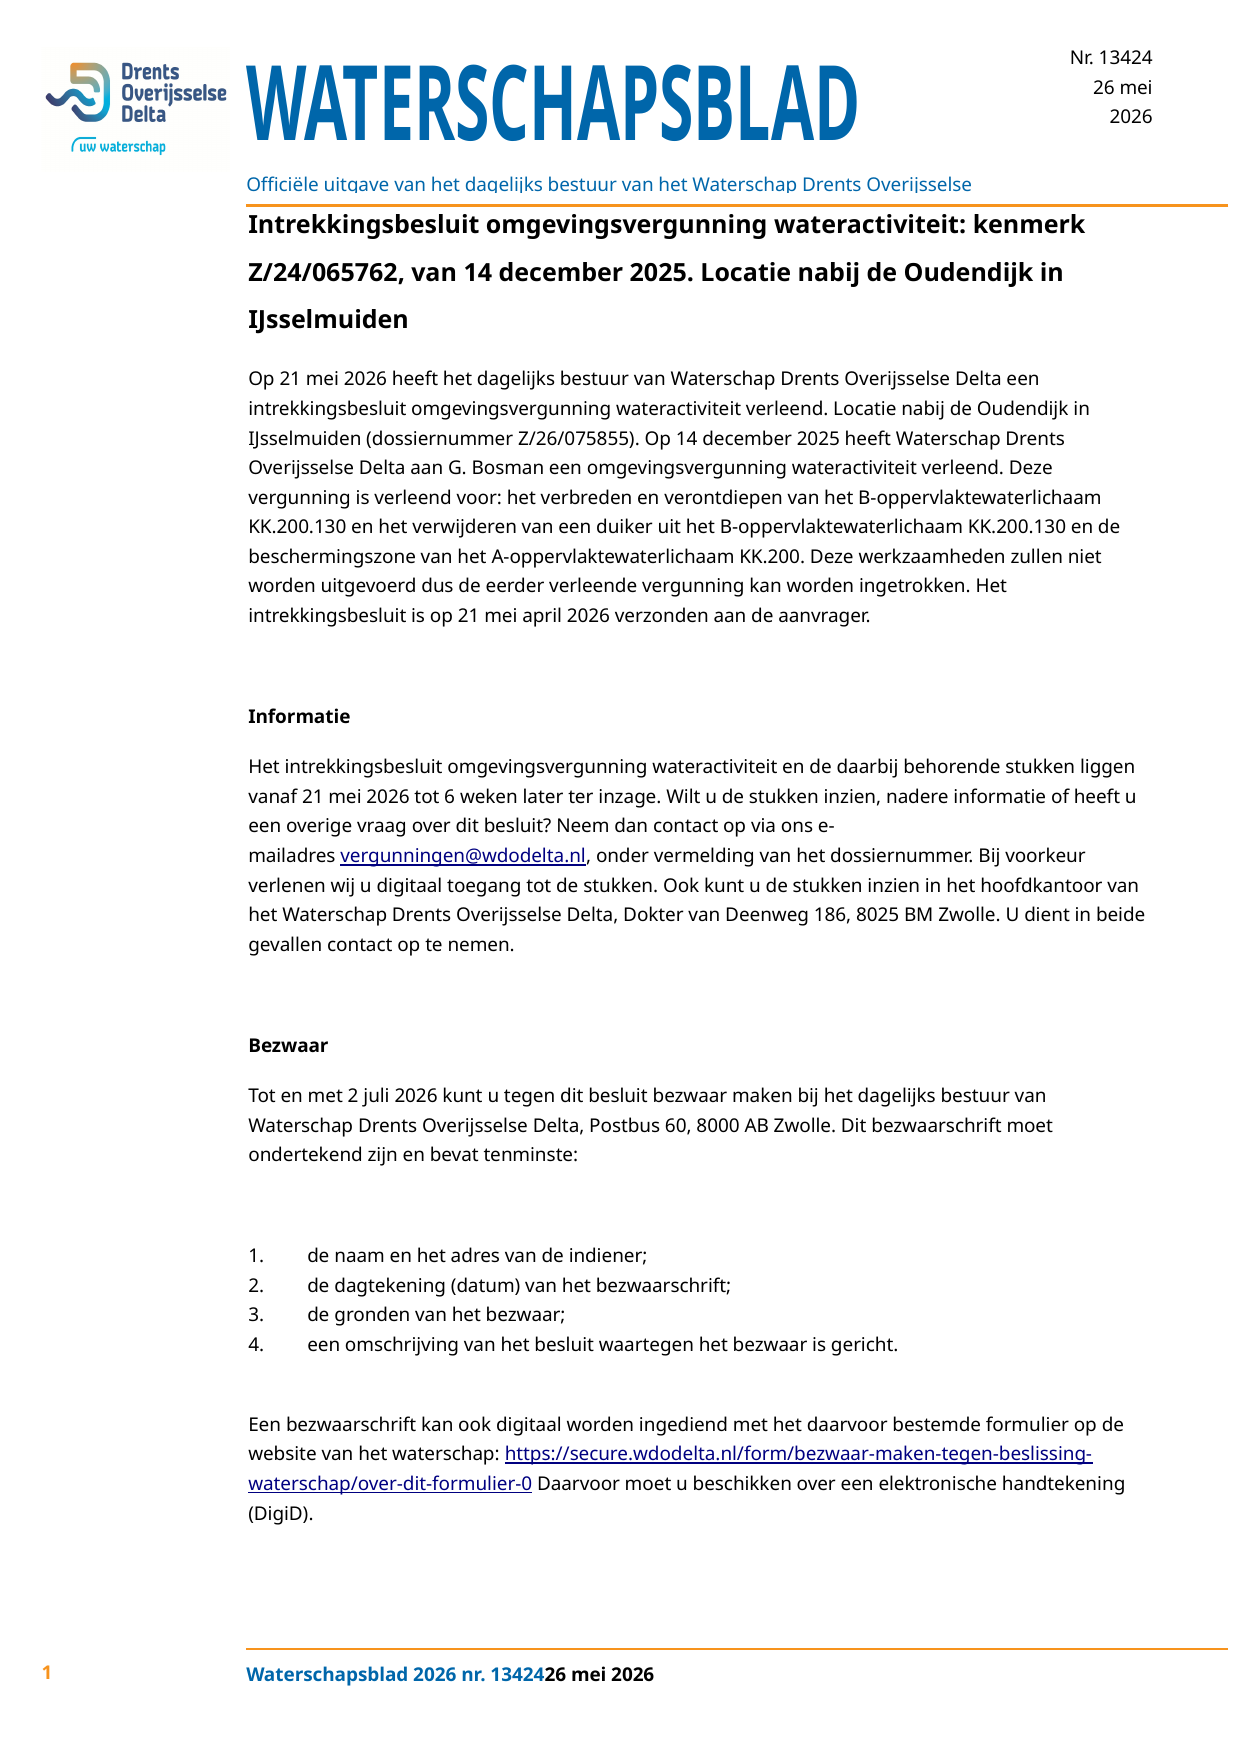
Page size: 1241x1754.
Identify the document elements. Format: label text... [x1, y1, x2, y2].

text Het intrekkingsbesluit omgevingsvergunning wateractiviteit en de daarbij behorende stukken liggen vanaf 21 mei 2026 tot 6 weken later ter inzage. Wilt u de stukken inzien, nadere informatie of heeft u een overige vraag over dit besluit? Neem dan contact op via ons e-mailadres vergunningen@wdodelta.nl, onder vermelding van het dossiernummer. Bij voorkeur verlenen wij u digitaal toegang tot de stukken. Ook kunt u de stukken inzien in het hoofdkantoor van het Waterschap Drents Overijsselse Delta, Dokter van Deenweg 186, 8025 BM Zwolle. U dient in beide gevallen contact op te nemen. [248, 753, 1152, 957]
list de dagtekening (datum) van het bezwaarschrift; [248, 1272, 1152, 1297]
text Bezwaar [248, 1032, 1152, 1057]
text Informatie [248, 703, 1152, 729]
list de gronden van het bezwaar; [248, 1301, 1152, 1327]
list de naam en het adres van de indiener; [248, 1242, 1152, 1268]
text Tot en met 2 juli 2026 kunt u tegen dit besluit bezwaar maken bij het dagelijks bestuur van Waterschap Drents Overijsselse Delta, Postbus 60, 8000 AB Zwolle. Dit bezwaarschrift moet ondertekend zijn en bevat tenminste: [248, 1082, 1152, 1167]
text Een bezwaarschrift kan ook digitaal worden ingediend met het daarvoor bestemde formulier op de website van het waterschap: https://secure.wdodelta.nl/form/bezwaar-maken-tegen-beslissing-waterschap/over-dit-formulier-0 Daarvoor moet u beschikken over een elektronische handtekening (DigiD). [248, 1411, 1152, 1525]
text Op 21 mei 2026 heeft het dagelijks bestuur van Waterschap Drents Overijsselse Delta een intrekkingsbesluit omgevingsvergunning wateractiviteit verleend. Locatie nabij de Oudendijk in IJsselmuiden (dossiernummer Z/26/075855). Op 14 december 2025 heeft Waterschap Drents Overijsselse Delta aan G. Bosman een omgevingsvergunning wateractiviteit verleend. Deze vergunning is verleend voor: het verbreden en verontdiepen van het B-oppervlaktewaterlichaam KK.200.130 en het verwijderen van een duiker uit het B-oppervlaktewaterlichaam KK.200.130 en de beschermingszone van het A-oppervlaktewaterlichaam KK.200. Deze werkzaamheden zullen niet worden uitgevoerd dus de eerder verleende vergunning kan worden ingetrokken. Het intrekkingsbesluit is op 21 mei april 2026 verzonden aan de aanvrager. [248, 366, 1152, 628]
list een omschrijving van het besluit waartegen het bezwaar is gericht. [248, 1331, 1152, 1357]
picture [41, 47, 231, 172]
text Intrekkingsbesluit omgevingsvergunning wateractiviteit: kenmerk Z/24/065762, van 14 december 2025. Locatie nabij de Oudendijk in IJsselmuiden [248, 207, 1152, 336]
